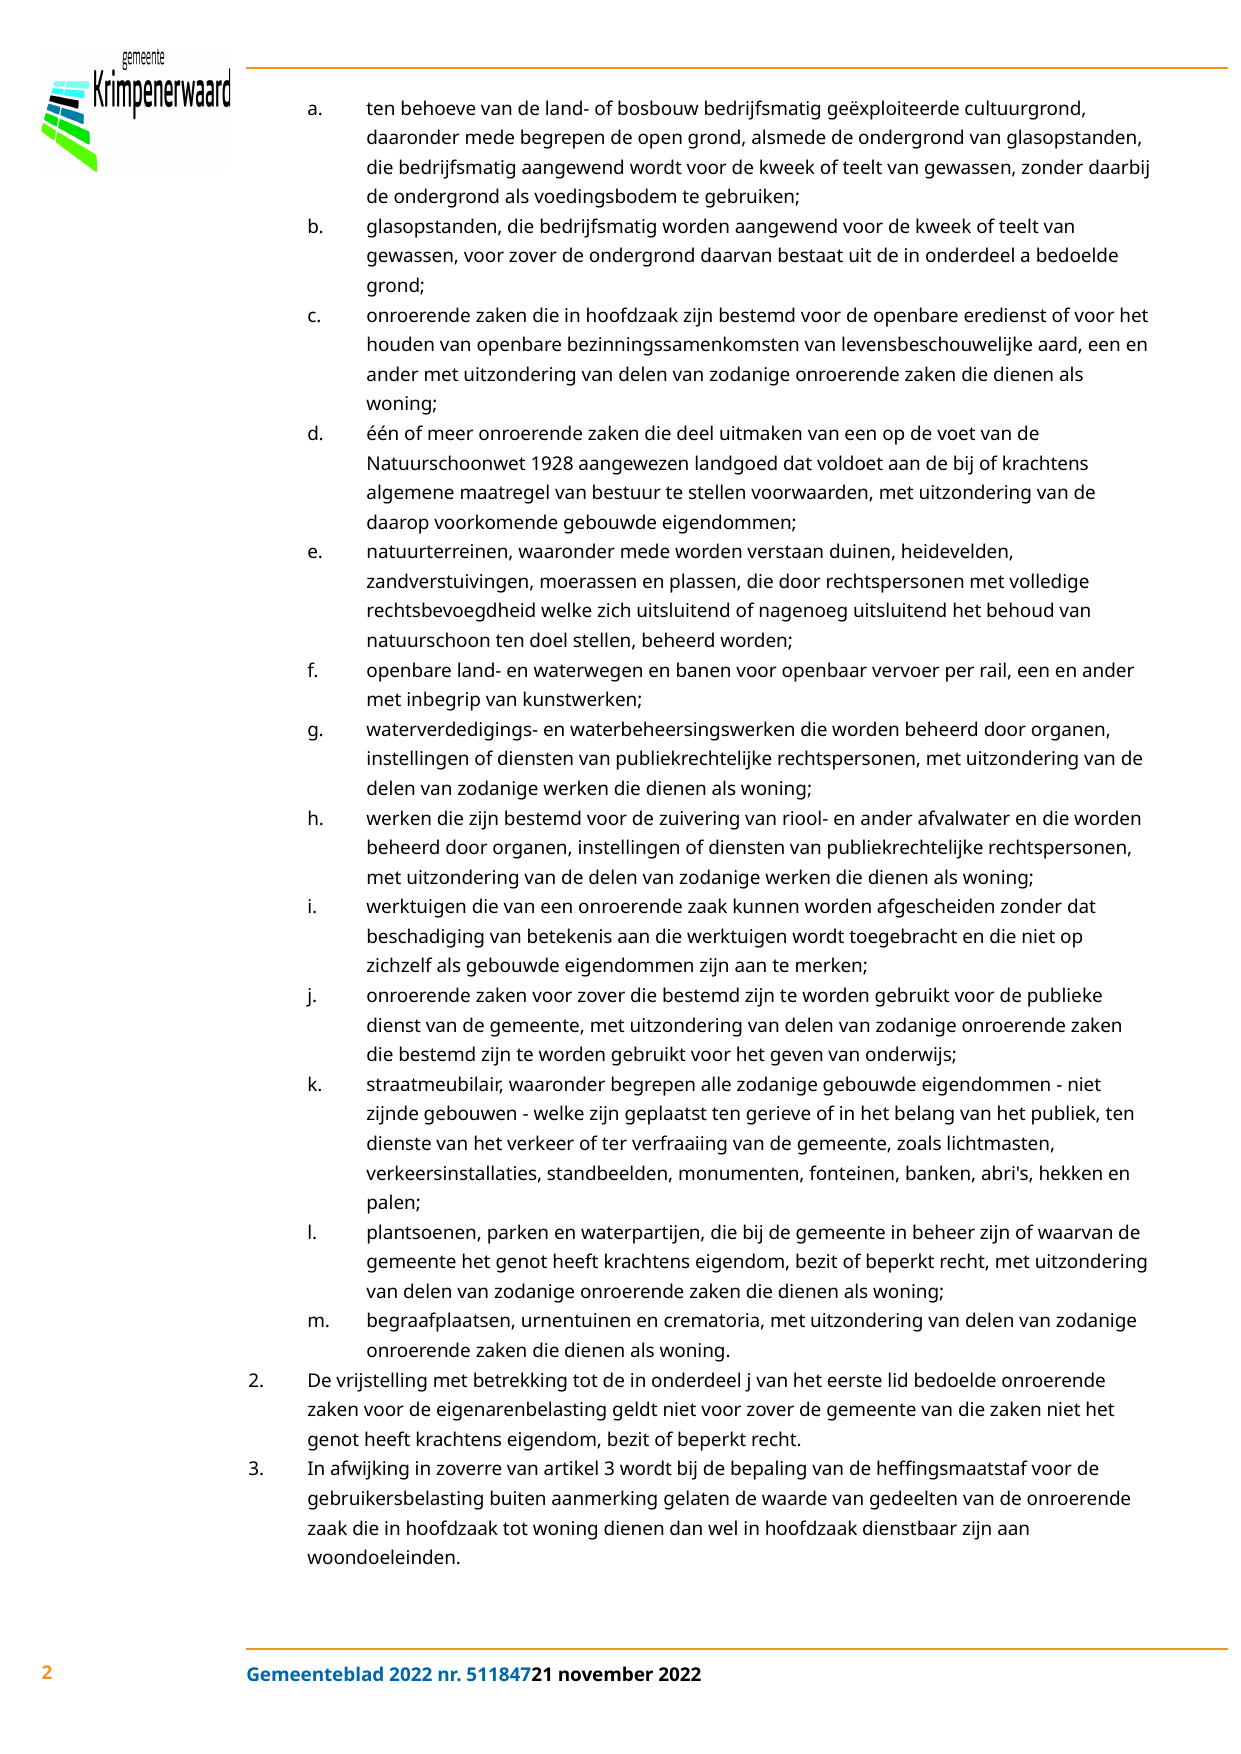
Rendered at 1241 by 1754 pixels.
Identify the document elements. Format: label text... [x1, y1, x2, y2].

list ten behoeve van de land- of bosbouw bedrijfsmatig geëxploiteerde cultuurgrond, daaronder mede begrepen de open grond, alsmede de ondergrond van glasopstanden, die bedrijfsmatig aangewend wordt voor de kweek of teelt van gewassen, zonder daarbij de ondergrond als voedingsbodem te gebruiken; [307, 95, 1152, 209]
list waterverdedigings- en waterbeheersingswerken die worden beheerd door organen, instellingen of diensten van publiekrechtelijke rechtspersonen, met uitzondering van de delen van zodanige werken die dienen als woning; [307, 716, 1152, 801]
list natuurterreinen, waaronder mede worden verstaan duinen, heidevelden, zandverstuivingen, moerassen en plassen, die door rechtspersonen met volledige rechtsbevoegdheid welke zich uitsluitend of nagenoeg uitsluitend het behoud van natuurschoon ten doel stellen, beheerd worden; [307, 538, 1152, 653]
picture [41, 47, 231, 172]
list In afwijking in zoverre van artikel 3 wordt bij de bepaling van de heffingsmaatstaf voor de gebruikersbelasting buiten aanmerking gelaten de waarde van gedeelten van de onroerende zaak die in hoofdzaak tot woning dienen dan wel in hoofdzaak dienstbaar zijn aan woondoeleinden. [248, 1456, 1152, 1570]
list één of meer onroerende zaken die deel uitmaken van een op de voet van de Natuurschoonwet 1928 aangewezen landgoed dat voldoet aan de bij of krachtens algemene maatregel van bestuur te stellen voorwaarden, met uitzondering van de daarop voorkomende gebouwde eigendommen; [307, 420, 1152, 535]
list onroerende zaken die in hoofdzaak zijn bestemd voor de openbare eredienst of voor het houden van openbare bezinningssamenkomsten van levensbeschouwelijke aard, een en ander met uitzondering van delen van zodanige onroerende zaken die dienen als woning; [307, 302, 1152, 416]
list glasopstanden, die bedrijfsmatig worden aangewend voor de kweek of teelt van gewassen, voor zover de ondergrond daarvan bestaat uit de in onderdeel a bedoelde grond; [307, 213, 1152, 298]
list plantsoenen, parken en waterpartijen, die bij de gemeente in beheer zijn of waarvan de gemeente het genot heeft krachtens eigendom, bezit of beperkt recht, met uitzondering van delen van zodanige onroerende zaken die dienen als woning; [307, 1219, 1152, 1304]
list openbare land- en waterwegen en banen voor openbaar vervoer per rail, een en ander met inbegrip van kunstwerken; [307, 657, 1152, 712]
list begraafplaatsen, urnentuinen en crematoria, met uitzondering van delen van zodanige onroerende zaken die dienen als woning. [307, 1308, 1152, 1363]
list De vrijstelling met betrekking tot de in onderdeel j van het eerste lid bedoelde onroerende zaken voor de eigenarenbelasting geldt niet voor zover de gemeente van die zaken niet het genot heeft krachtens eigendom, bezit of beperkt recht. [248, 1367, 1152, 1452]
list onroerende zaken voor zover die bestemd zijn te worden gebruikt voor de publieke dienst van de gemeente, met uitzondering van delen van zodanige onroerende zaken die bestemd zijn te worden gebruikt voor het geven van onderwijs; [307, 982, 1152, 1067]
list werktuigen die van een onroerende zaak kunnen worden afgescheiden zonder dat beschadiging van betekenis aan die werktuigen wordt toegebracht en die niet op zichzelf als gebouwde eigendommen zijn aan te merken; [307, 893, 1152, 978]
list straatmeubilair, waaronder begrepen alle zodanige gebouwde eigendommen - niet zijnde gebouwen - welke zijn geplaatst ten gerieve of in het belang van het publiek, ten dienste van het verkeer of ter verfraaiing van de gemeente, zoals lichtmasten, verkeersinstallaties, standbeelden, monumenten, fonteinen, banken, abri's, hekken en palen; [307, 1071, 1152, 1215]
list werken die zijn bestemd voor de zuivering van riool- en ander afvalwater en die worden beheerd door organen, instellingen of diensten van publiekrechtelijke rechtspersonen, met uitzondering van de delen van zodanige werken die dienen als woning; [307, 805, 1152, 890]
